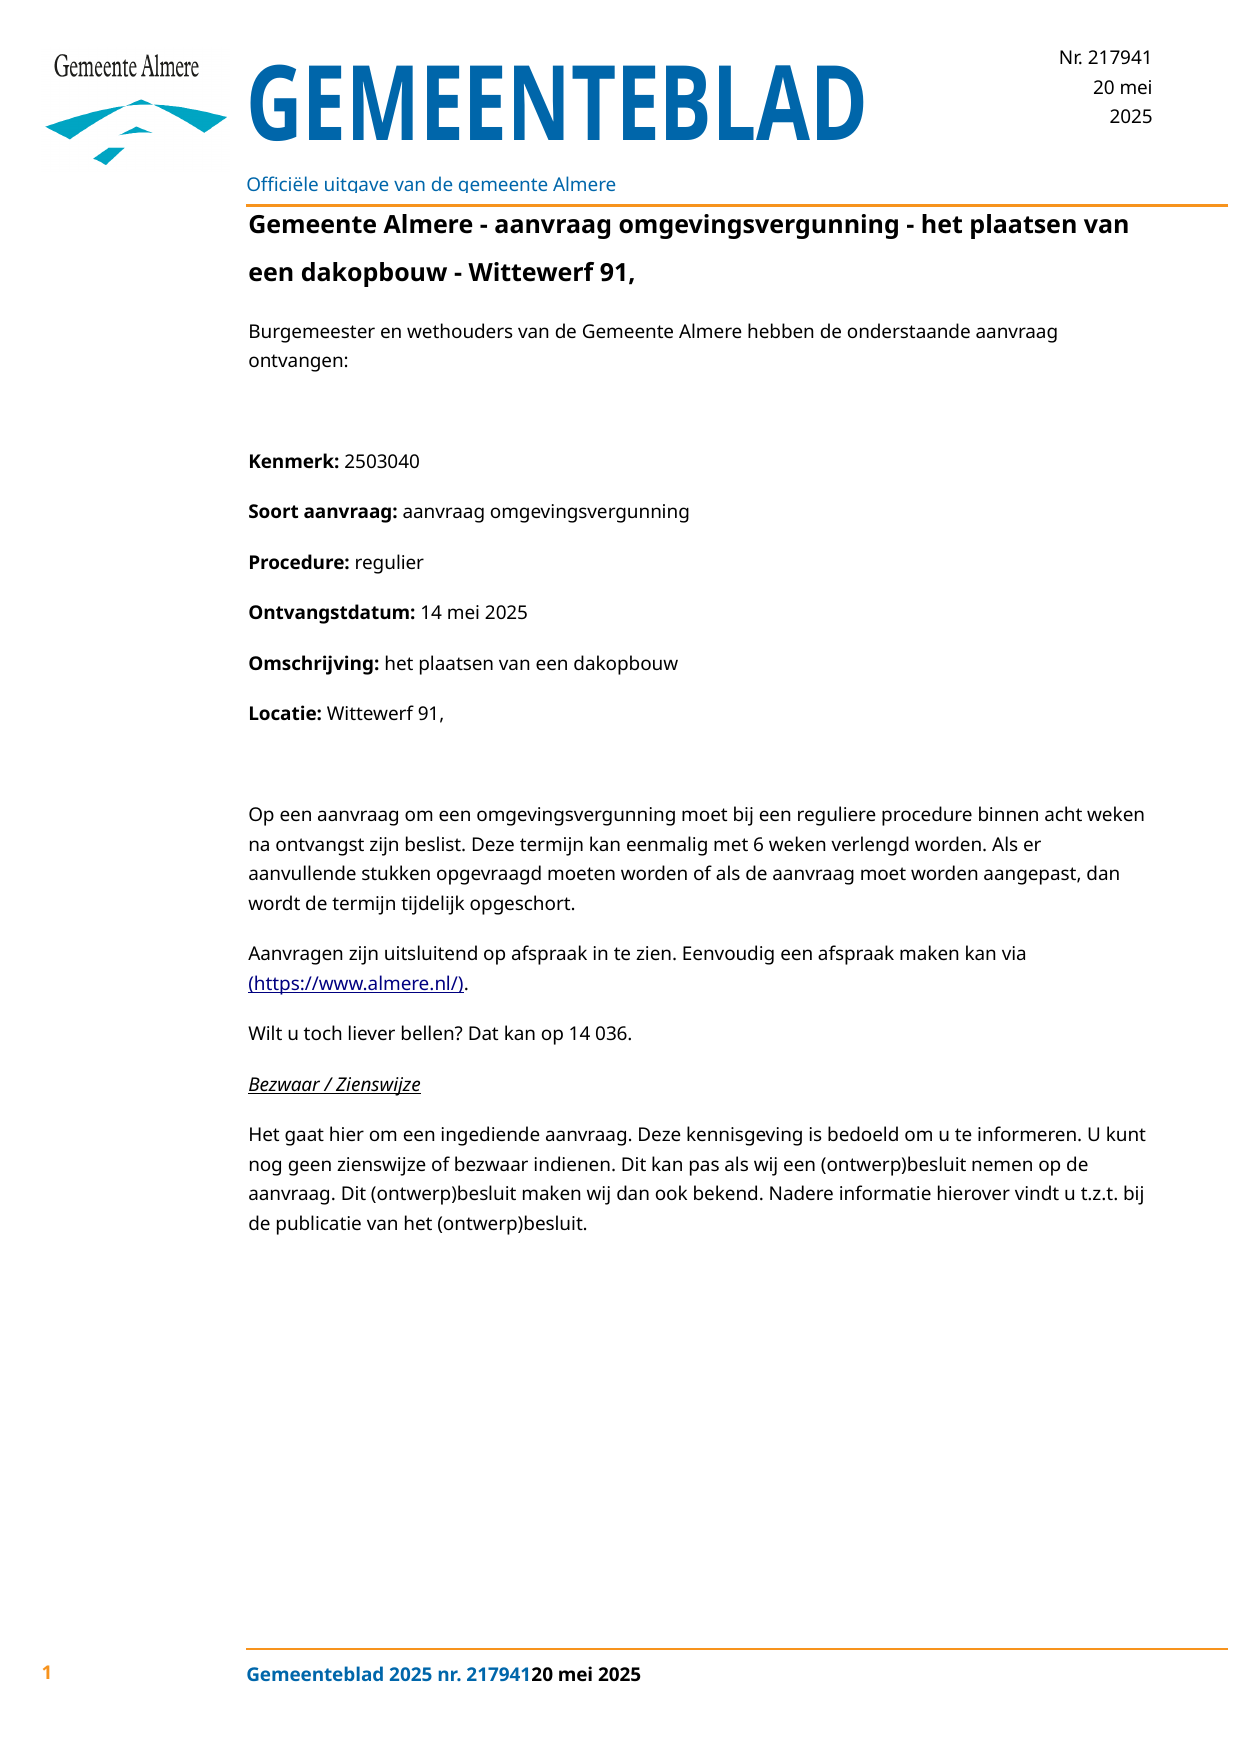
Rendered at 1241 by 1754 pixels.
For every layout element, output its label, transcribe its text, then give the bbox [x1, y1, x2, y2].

text Wilt u toch liever bellen? Dat kan op 14 036. [248, 1020, 1152, 1046]
text Op een aanvraag om een omgevingsvergunning moet bij een reguliere procedure binnen acht weken na ontvangst zijn beslist. Deze termijn kan eenmalig met 6 weken verlengd worden. Als er aanvullende stukken opgevraagd moeten worden of als de aanvraag moet worden aangepast, dan wordt de termijn tijdelijk opgeschort. [248, 801, 1152, 916]
text Ontvangstdatum: 14 mei 2025 [248, 599, 1152, 625]
text Gemeente Almere - aanvraag omgevingsvergunning - het plaatsen van een dakopbouw - Wittewerf 91, [248, 207, 1152, 288]
text Locatie: Wittewerf 91, [248, 700, 1152, 726]
text Kenmerk: 2503040 [248, 448, 1152, 474]
text Soort aanvraag: aanvraag omgevingsvergunning [248, 499, 1152, 524]
text Aanvragen zijn uitsluitend op afspraak in te zien. Eenvoudig een afspraak maken kan via (https://www.almere.nl/). [248, 940, 1152, 996]
picture [41, 47, 231, 172]
text Het gaat hier om een ingediende aanvraag. Deze kennisgeving is bedoeld om u te informeren. U kunt nog geen zienswijze of bezwaar indienen. Dit kan pas als wij een (ontwerp)besluit nemen op de aanvraag. Dit (ontwerp)besluit maken wij dan ook bekend. Nadere informatie hierover vindt u t.z.t. bij de publicatie van het (ontwerp)besluit. [248, 1121, 1152, 1236]
text Procedure: regulier [248, 549, 1152, 575]
text Omschrijving: het plaatsen van een dakopbouw [248, 650, 1152, 676]
text Burgemeester en wethouders van de Gemeente Almere hebben de onderstaande aanvraag ontvangen: [248, 318, 1152, 373]
text Bezwaar / Zienswijze [248, 1071, 1152, 1097]
